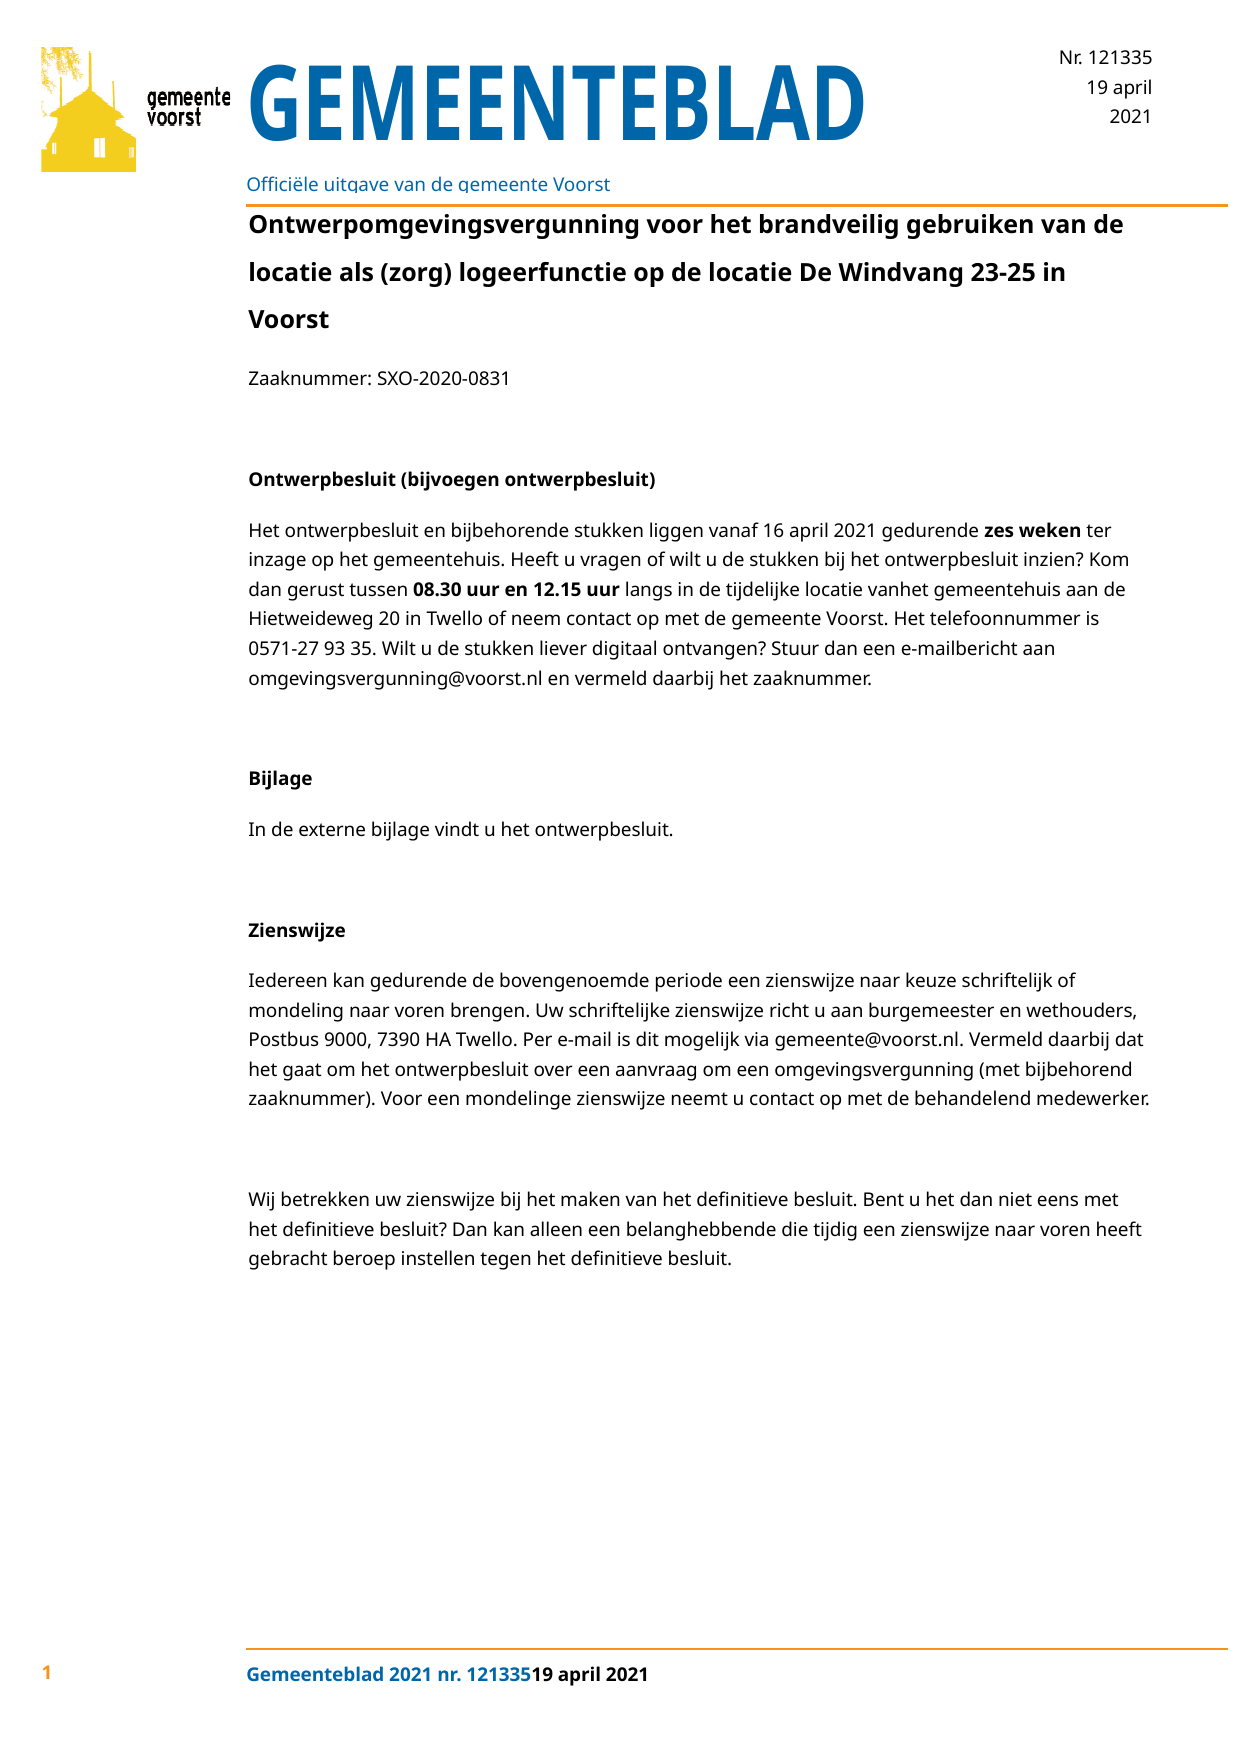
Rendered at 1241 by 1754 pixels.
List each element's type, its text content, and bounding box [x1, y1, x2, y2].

text Ontwerpomgevingsvergunning voor het brandveilig gebruiken van de locatie als (zorg) logeerfunctie op de locatie De Windvang 23-25 in Voorst [248, 207, 1152, 336]
text Iedereen kan gedurende de bovengenoemde periode een zienswijze naar keuze schriftelijk of mondeling naar voren brengen. Uw schriftelijke zienswijze richt u aan burgemeester en wethouders, Postbus 9000, 7390 HA Twello. Per e-mail is dit mogelijk via gemeente@voorst.nl. Vermeld daarbij dat het gaat om het ontwerpbesluit over een aanvraag om een omgevingsvergunning (met bijbehorend zaaknummer). Voor een mondelinge zienswijze neemt u contact op met de behandelend medewerker. [248, 967, 1152, 1111]
picture [41, 47, 231, 172]
text Het ontwerpbesluit en bijbehorende stukken liggen vanaf 16 april 2021 gedurende zes weken ter inzage op het gemeentehuis. Heeft u vragen of wilt u de stukken bij het ontwerpbesluit inzien? Kom dan gerust tussen 08.30 uur en 12.15 uur langs in de tijdelijke locatie vanhet gemeentehuis aan de Hietweideweg 20 in Twello of neem contact op met de gemeente Voorst. Het telefoonnummer is 0571-27 93 35. Wilt u de stukken liever digitaal ontvangen? Stuur dan een e-mailbericht aan omgevingsvergunning@voorst.nl en vermeld daarbij het zaaknummer. [248, 517, 1152, 690]
text Bijlage [248, 766, 1152, 791]
text Zaaknummer: SXO-2020-0831 [248, 366, 1152, 391]
text In de externe bijlage vindt u het ontwerpbesluit. [248, 816, 1152, 842]
text Zienswijze [248, 917, 1152, 942]
text Wij betrekken uw zienswijze bij het maken van het definitieve besluit. Bent u het dan niet eens met het definitieve besluit? Dan kan alleen een belanghebbende die tijdig een zienswijze naar voren heeft gebracht beroep instellen tegen het definitieve besluit. [248, 1186, 1152, 1271]
text Ontwerpbesluit (bijvoegen ontwerpbesluit) [248, 466, 1152, 492]
